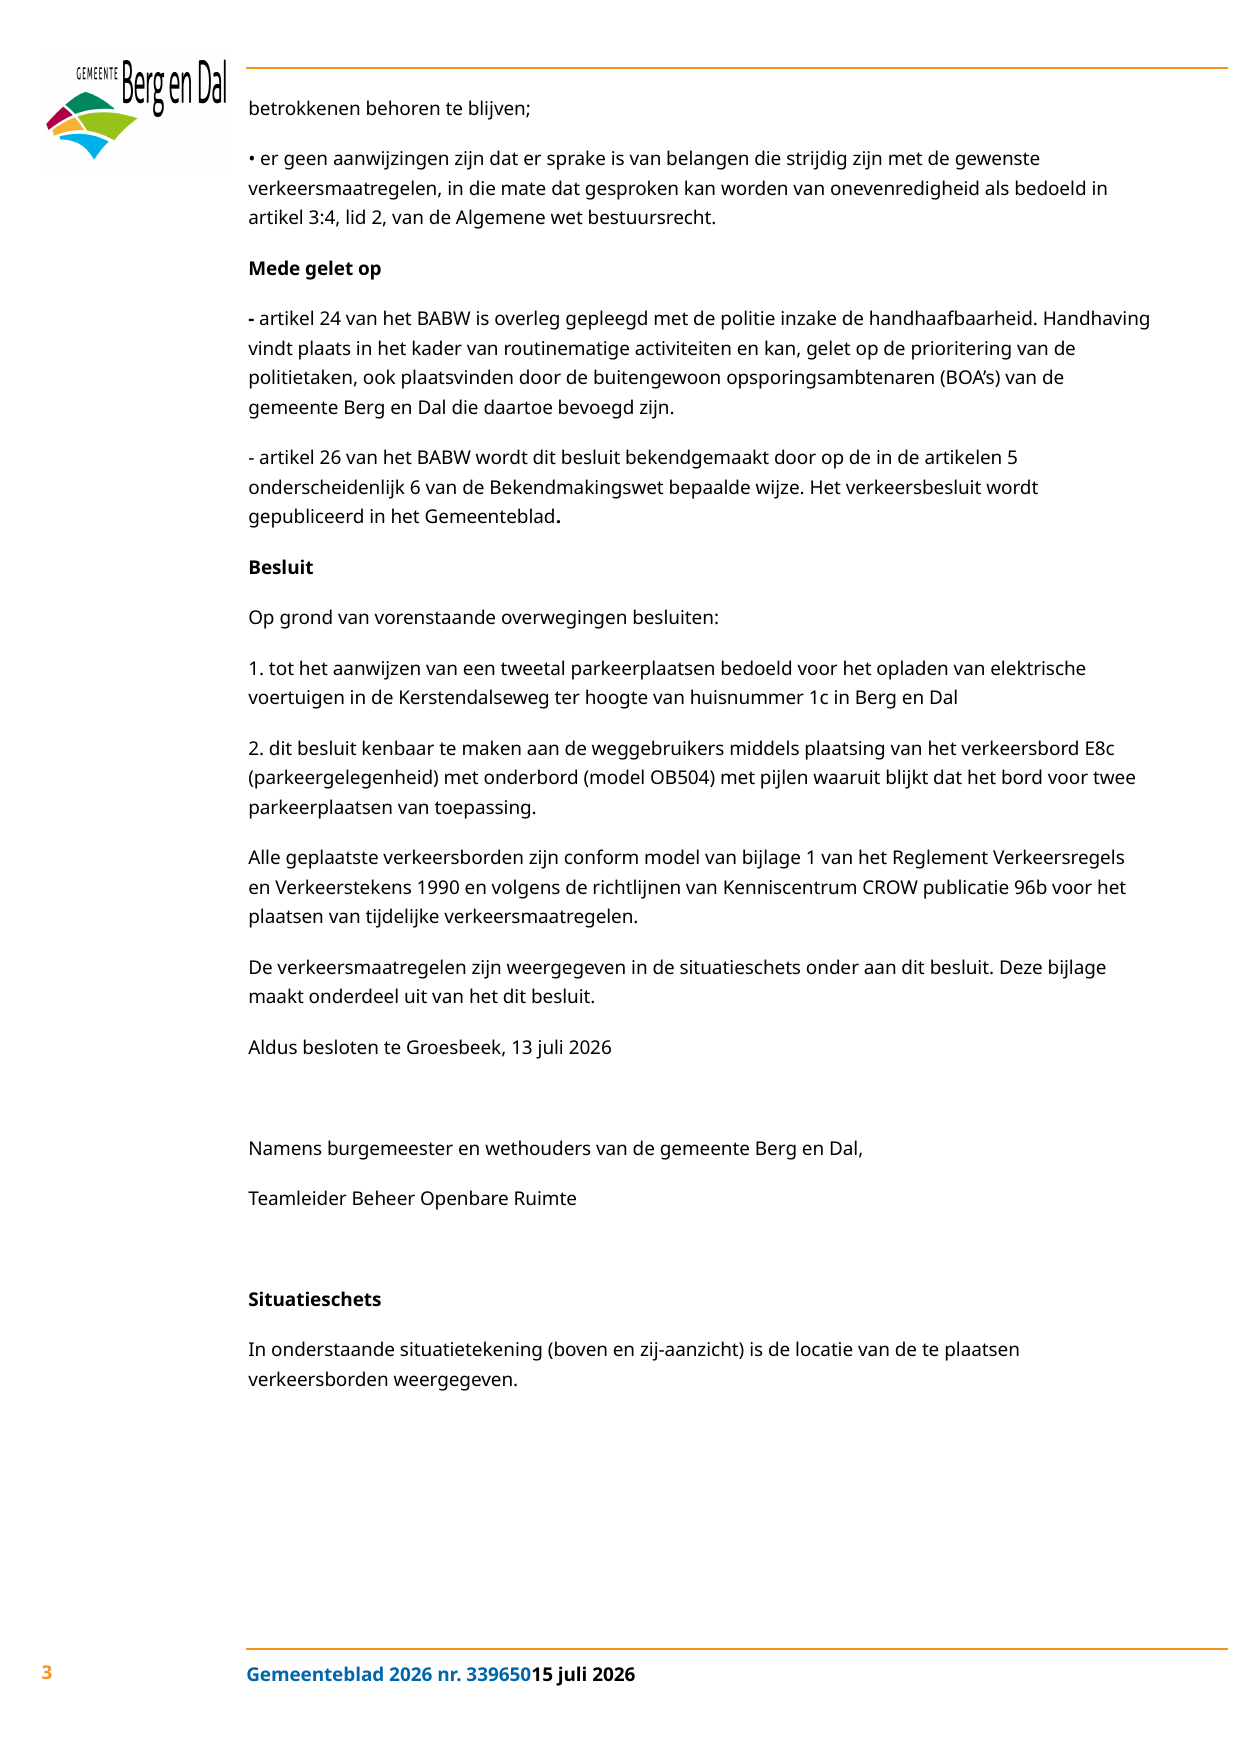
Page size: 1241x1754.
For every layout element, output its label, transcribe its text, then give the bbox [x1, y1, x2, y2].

text De verkeersmaatregelen zijn weergegeven in de situatieschets onder aan dit besluit. Deze bijlage maakt onderdeel uit van het dit besluit. [248, 954, 1152, 1009]
text • er geen aanwijzingen zijn dat er sprake is van belangen die strijdig zijn met de gewenste verkeersmaatregelen, in die mate dat gesproken kan worden van onevenredigheid als bedoeld in artikel 3:4, lid 2, van de Algemene wet bestuursrecht. [248, 145, 1152, 230]
text Alle geplaatste verkeersborden zijn conform model van bijlage 1 van het Reglement Verkeersregels en Verkeerstekens 1990 en volgens de richtlijnen van Kenniscentrum CROW publicatie 96b voor het plaatsen van tijdelijke verkeersmaatregelen. [248, 844, 1152, 929]
text In onderstaande situatietekening (boven en zij-aanzicht) is de locatie van de te plaatsen verkeersborden weergegeven. [248, 1336, 1152, 1392]
text Situatieschets [248, 1286, 1152, 1312]
text 2. dit besluit kenbaar te maken aan de weggebruikers middels plaatsing van het verkeersbord E8c (parkeergelegenheid) met onderbord (model OB504) met pijlen waaruit blijkt dat het bord voor twee parkeerplaatsen van toepassing. [248, 735, 1152, 820]
text - artikel 26 van het BABW wordt dit besluit bekendgemaakt door op de in de artikelen 5 onderscheidenlijk 6 van de Bekendmakingswet bepaalde wijze. Het verkeersbesluit wordt gepubliceerd in het Gemeenteblad. [248, 444, 1152, 529]
text - artikel 24 van het BABW is overleg gepleegd met de politie inzake de handhaafbaarheid. Handhaving vindt plaats in het kader van routinematige activiteiten en kan, gelet op de prioritering van de politietaken, ook plaatsvinden door de buitengewoon opsporingsambtenaren (BOA’s) van de gemeente Berg en Dal die daartoe bevoegd zijn. [248, 305, 1152, 420]
text betrokkenen behoren te blijven; [248, 95, 1152, 121]
text Op grond van vorenstaande overwegingen besluiten: [248, 604, 1152, 630]
picture [41, 47, 231, 172]
text Teamleider Beheer Openbare Ruimte [248, 1185, 1152, 1211]
text Mede gelet op [248, 255, 1152, 281]
text 1. tot het aanwijzen van een tweetal parkeerplaatsen bedoeld voor het opladen van elektrische voertuigen in de Kerstendalseweg ter hoogte van huisnummer 1c in Berg en Dal [248, 655, 1152, 710]
text Besluit [248, 554, 1152, 580]
text Aldus besloten te Groesbeek, 13 juli 2026 [248, 1034, 1152, 1060]
text Namens burgemeester en wethouders van de gemeente Berg en Dal, [248, 1135, 1152, 1161]
